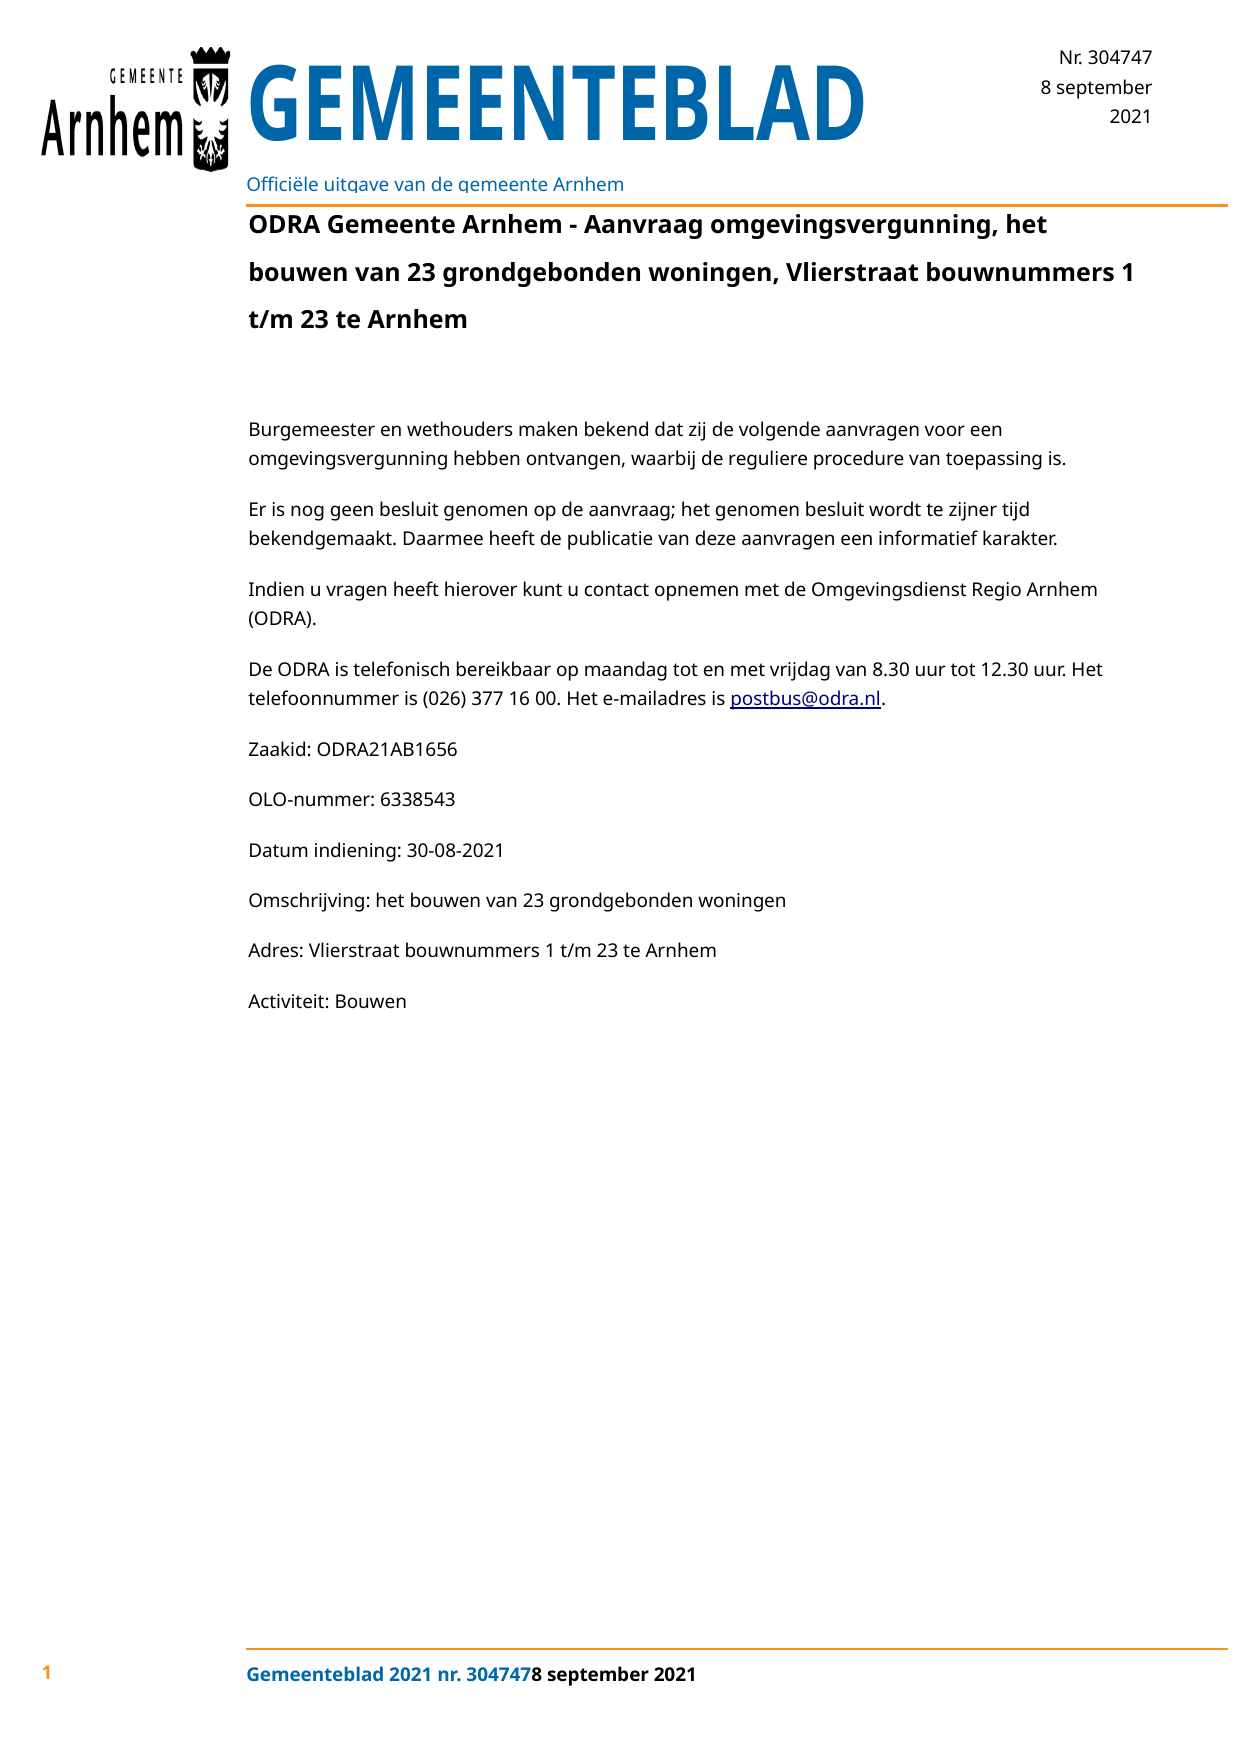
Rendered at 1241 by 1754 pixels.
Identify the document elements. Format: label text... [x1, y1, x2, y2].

text Zaakid: ODRA21AB1656 [248, 736, 1152, 762]
text Er is nog geen besluit genomen op de aanvraag; het genomen besluit wordt te zijner tijd bekendgemaakt. Daarmee heeft de publicatie van deze aanvragen een informatief karakter. [248, 496, 1152, 551]
text Datum indiening: 30-08-2021 [248, 837, 1152, 862]
text Adres: Vlierstraat bouwnummers 1 t/m 23 te Arnhem [248, 938, 1152, 963]
text De ODRA is telefonisch bereikbaar op maandag tot en met vrijdag van 8.30 uur tot 12.30 uur. Het telefoonnummer is (026) 377 16 00. Het e-mailadres is postbus@odra.nl. [248, 656, 1152, 711]
picture [41, 47, 231, 172]
text Omschrijving: het bouwen van 23 grondgebonden woningen [248, 887, 1152, 913]
text Burgemeester en wethouders maken bekend dat zij de volgende aanvragen voor een omgevingsvergunning hebben ontvangen, waarbij de reguliere procedure van toepassing is. [248, 416, 1152, 471]
text OLO-nummer: 6338543 [248, 786, 1152, 812]
text Indien u vragen heeft hierover kunt u contact opnemen met de Omgevingsdienst Regio Arnhem (ODRA). [248, 576, 1152, 631]
text Activiteit: Bouwen [248, 988, 1152, 1014]
text ODRA Gemeente Arnhem - Aanvraag omgevingsvergunning, het bouwen van 23 grondgebonden woningen, Vlierstraat bouwnummers 1 t/m 23 te Arnhem [248, 207, 1152, 336]
